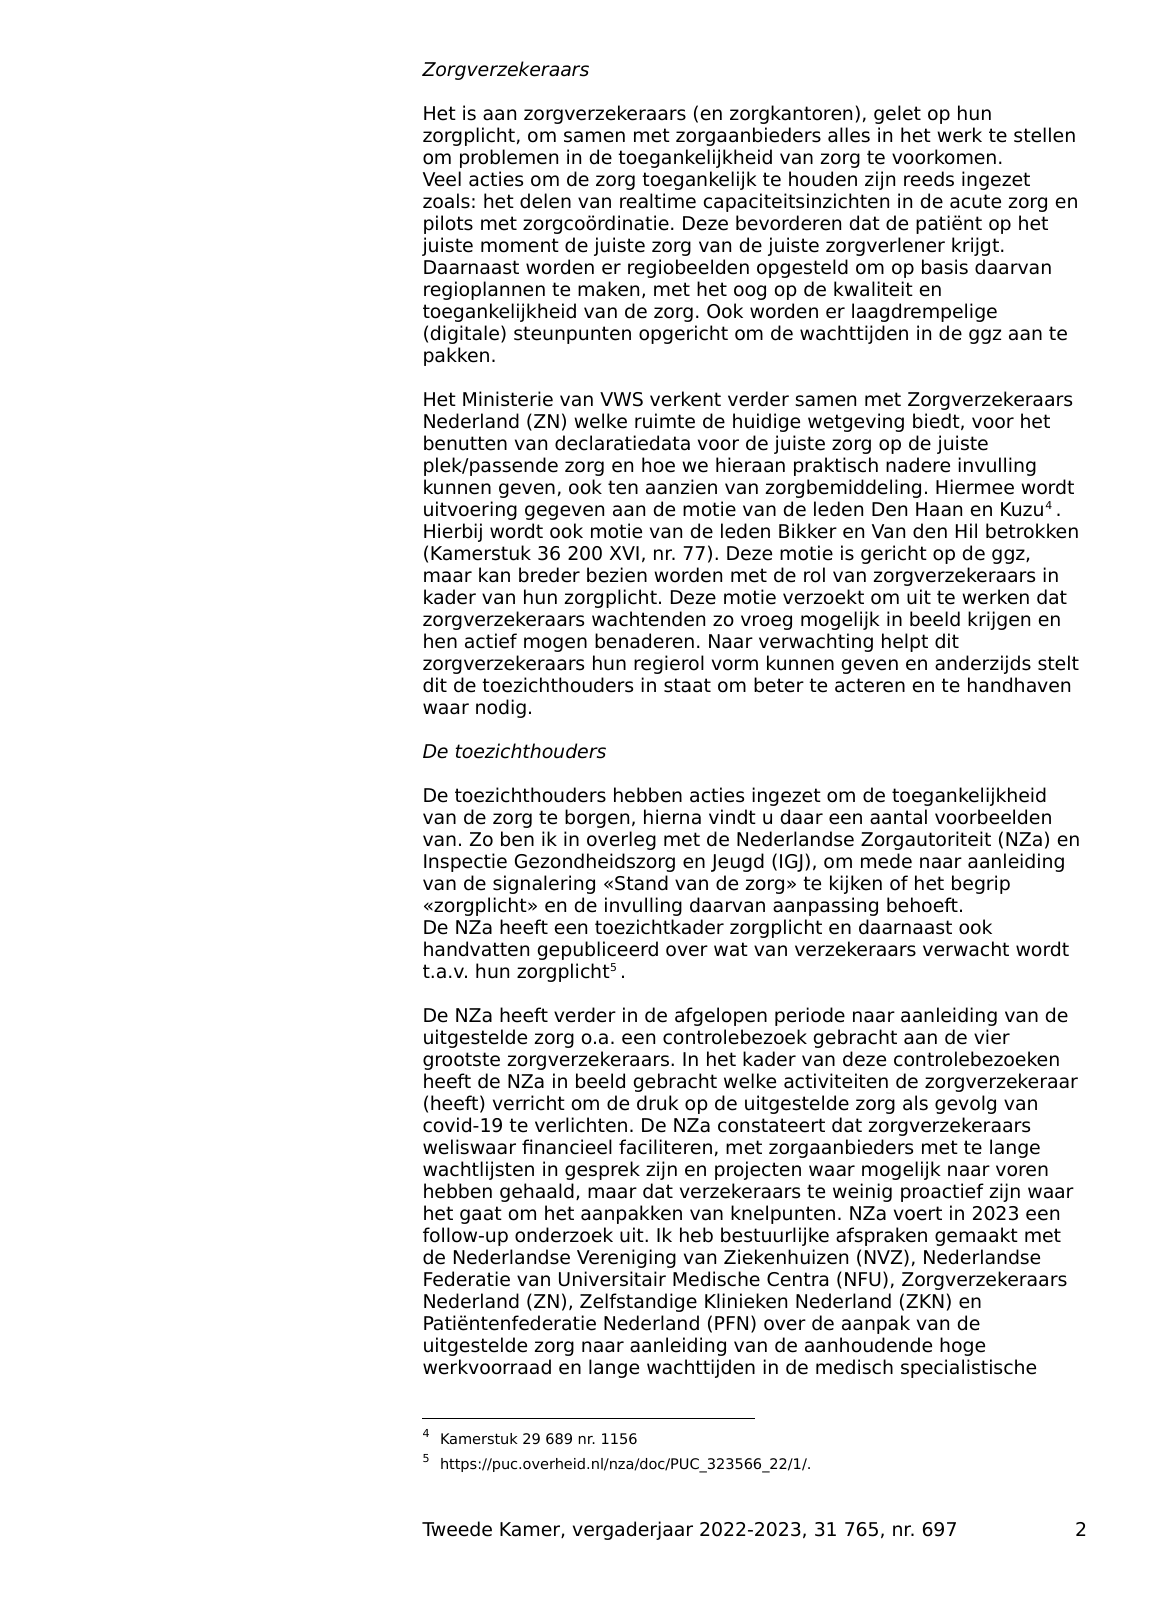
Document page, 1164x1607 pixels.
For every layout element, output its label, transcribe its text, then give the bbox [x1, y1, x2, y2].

subtitle De toezichthouders [422, 741, 1087, 763]
text Veel acties om de zorg toegankelijk te houden zijn reeds ingezet zoals: het delen van realtime capaciteitsinzichten in de acute zorg en pilots met zorgcoördinatie. Deze bevorderen dat de patiënt op het juiste moment de juiste zorg van de juiste zorgverlener krijgt. Daarnaast worden er regiobeelden opgesteld om op basis daarvan regioplannen te maken, met het oog op de kwaliteit en toegankelijkheid van de zorg. Ook worden er laagdrempelige (digitale) steunpunten opgericht om de wachttijden in de ggz aan te pakken. [422, 169, 1087, 367]
text De NZa heeft een toezichtkader zorgplicht en daarnaast ook handvatten gepubliceerd over wat van verzekeraars verwacht wordt t.a.v. hun zorgplicht. [422, 917, 1087, 983]
subtitle Zorgverzekeraars [422, 59, 1087, 81]
text Het Ministerie van VWS verkent verder samen met Zorgverzekeraars Nederland (ZN) welke ruimte de huidige wetgeving biedt, voor het benutten van declaratiedata voor de juiste zorg op de juiste plek/passende zorg en hoe we hieraan praktisch nadere invulling kunnen geven, ook ten aanzien van zorgbemiddeling. Hiermee wordt uitvoering gegeven aan de motie van de leden Den Haan en Kuzu. Hierbij wordt ook motie van de leden Bikker en Van den Hil betrokken (Kamerstuk 36 200 XVI, nr. 77). Deze motie is gericht op de ggz, maar kan breder bezien worden met de rol van zorgverzekeraars in kader van hun zorgplicht. Deze motie verzoekt om uit te werken dat zorgverzekeraars wachtenden zo vroeg mogelijk in beeld krijgen en hen actief mogen benaderen. Naar verwachting helpt dit zorgverzekeraars hun regierol vorm kunnen geven en anderzijds stelt dit de toezichthouders in staat om beter te acteren en te handhaven waar nodig. [422, 389, 1087, 719]
text De NZa heeft verder in de afgelopen periode naar aanleiding van de uitgestelde zorg o.a. een controlebezoek gebracht aan de vier grootste zorgverzekeraars. In het kader van deze controlebezoeken heeft de NZa in beeld gebracht welke activiteiten de zorgverzekeraar (heeft) verricht om de druk op de uitgestelde zorg als gevolg van covid-19 te verlichten. De NZa constateert dat zorgverzekeraars weliswaar financieel faciliteren, met zorgaanbieders met te lange wachtlijsten in gesprek zijn en projecten waar mogelijk naar voren hebben gehaald, maar dat verzekeraars te weinig proactief zijn waar het gaat om het aanpakken van knelpunten. NZa voert in 2023 een follow-up onderzoek uit. Ik heb bestuurlijke afspraken gemaakt met de Nederlandse Vereniging van Ziekenhuizen (NVZ), Nederlandse Federatie van Universitair Medische Centra (NFU), Zorgverzekeraars Nederland (ZN), Zelfstandige Klinieken Nederland (ZKN) en Patiëntenfederatie Nederland (PFN) over de aanpak van de uitgestelde zorg naar aanleiding van de aanhoudende hoge werkvoorraad en lange wachttijden in de medisch specialistische [422, 1005, 1087, 1379]
text Kamerstuk 29 689 nr. 1156 [422, 1427, 1087, 1449]
text https://puc.overheid.nl/nza/doc/PUC_323566_22/1/. [422, 1452, 1087, 1474]
text Het is aan zorgverzekeraars (en zorgkantoren), gelet op hun zorgplicht, om samen met zorgaanbieders alles in het werk te stellen om problemen in de toegankelijkheid van zorg te voorkomen. [422, 103, 1087, 169]
text De toezichthouders hebben acties ingezet om de toegankelijkheid van de zorg te borgen, hierna vindt u daar een aantal voorbeelden van. Zo ben ik in overleg met de Nederlandse Zorgautoriteit (NZa) en Inspectie Gezondheidszorg en Jeugd (IGJ), om mede naar aanleiding van de signalering «Stand van de zorg» te kijken of het begrip «zorgplicht» en de invulling daarvan aanpassing behoeft. [422, 785, 1087, 917]
